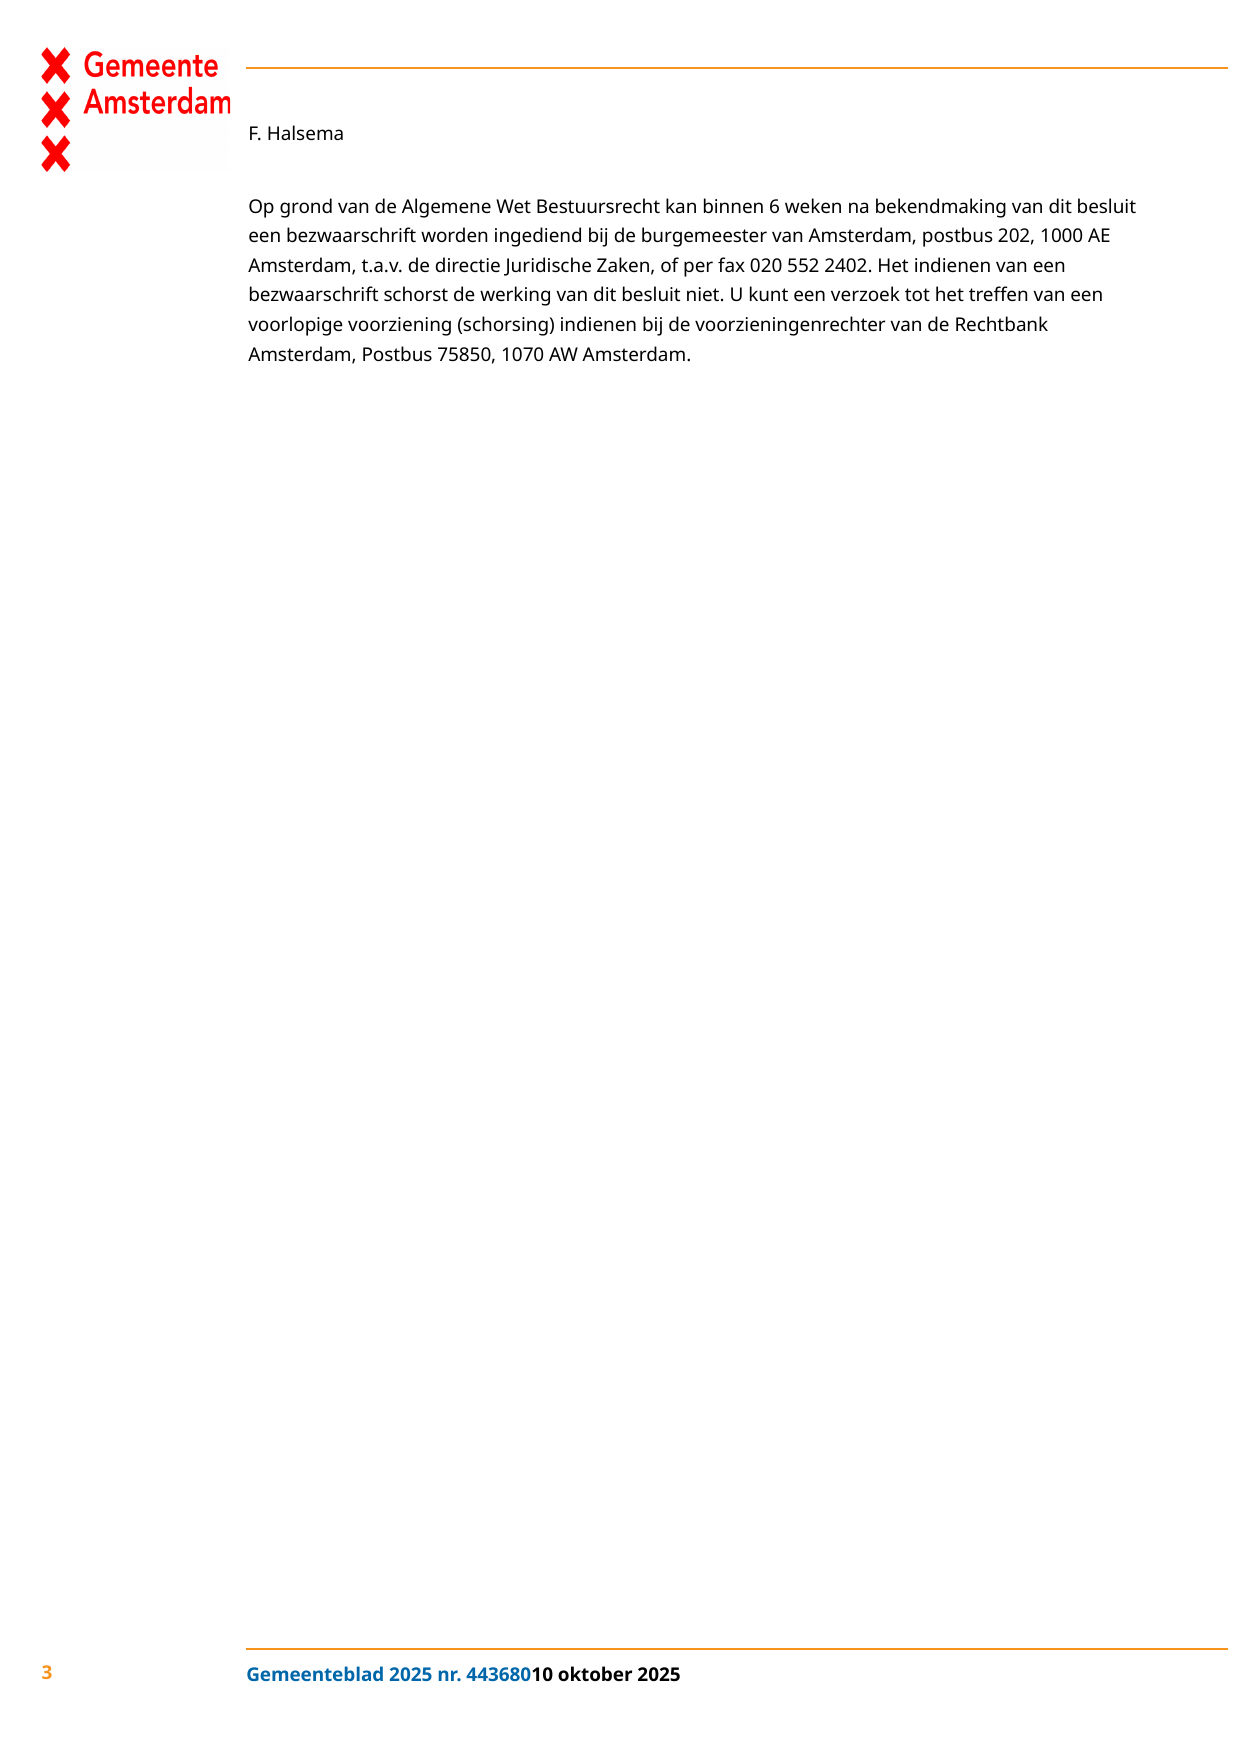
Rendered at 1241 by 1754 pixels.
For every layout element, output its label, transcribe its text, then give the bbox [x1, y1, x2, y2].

text F. Halsema [248, 121, 1152, 146]
text Op grond van de Algemene Wet Bestuursrecht kan binnen 6 weken na bekendmaking van dit besluit een bezwaarschrift worden ingediend bij de burgemeester van Amsterdam, postbus 202, 1000 AE Amsterdam, t.a.v. de directie Juridische Zaken, of per fax 020 552 2402. Het indienen van een bezwaarschrift schorst de werking van dit besluit niet. U kunt een verzoek tot het treffen van een voorlopige voorziening (schorsing) indienen bij de voorzieningenrechter van de Rechtbank Amsterdam, Postbus 75850, 1070 AW Amsterdam. [248, 193, 1152, 366]
picture [41, 47, 231, 172]
